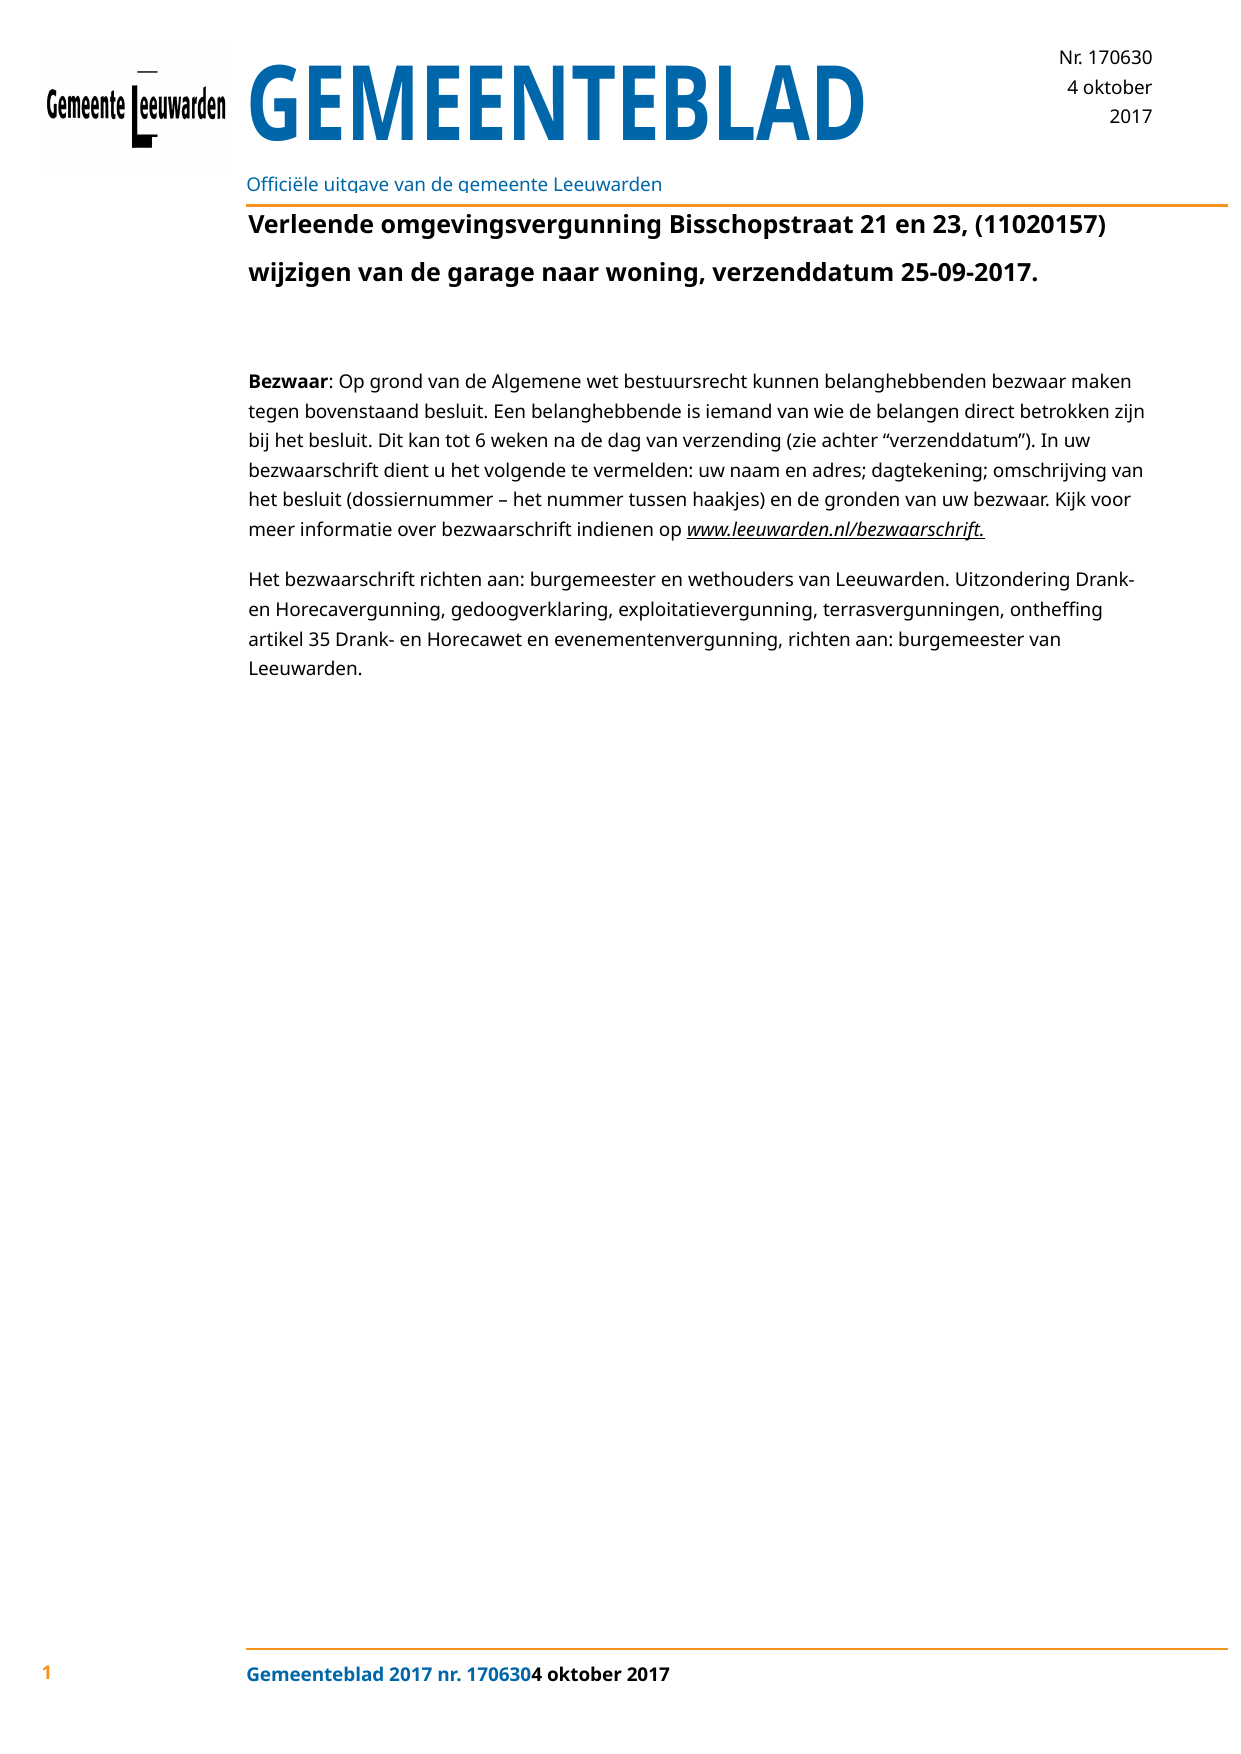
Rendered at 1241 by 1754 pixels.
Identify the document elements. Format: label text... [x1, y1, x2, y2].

picture [41, 47, 231, 172]
text Bezwaar: Op grond van de Algemene wet bestuursrecht kunnen belanghebbenden bezwaar maken tegen bovenstaand besluit. Een belanghebbende is iemand van wie de belangen direct betrokken zijn bij het besluit. Dit kan tot 6 weken na de dag van verzending (zie achter “verzenddatum”). In uw bezwaarschrift dient u het volgende te vermelden: uw naam en adres; dagtekening; omschrijving van het besluit (dossiernummer – het nummer tussen haakjes) en de gronden van uw bezwaar. Kijk voor meer informatie over bezwaarschrift indienen op www.leeuwarden.nl/bezwaarschrift. [248, 368, 1152, 542]
text Het bezwaarschrift richten aan: burgemeester en wethouders van Leeuwarden. Uitzondering Drank- en Horecavergunning, gedoogverklaring, exploitatievergunning, terrasvergunningen, ontheffing artikel 35 Drank- en Horecawet en evenementenvergunning, richten aan: burgemeester van Leeuwarden. [248, 567, 1152, 681]
text Verleende omgevingsvergunning Bisschopstraat 21 en 23, (11020157) wijzigen van de garage naar woning, verzenddatum 25-09-2017. [248, 207, 1152, 288]
